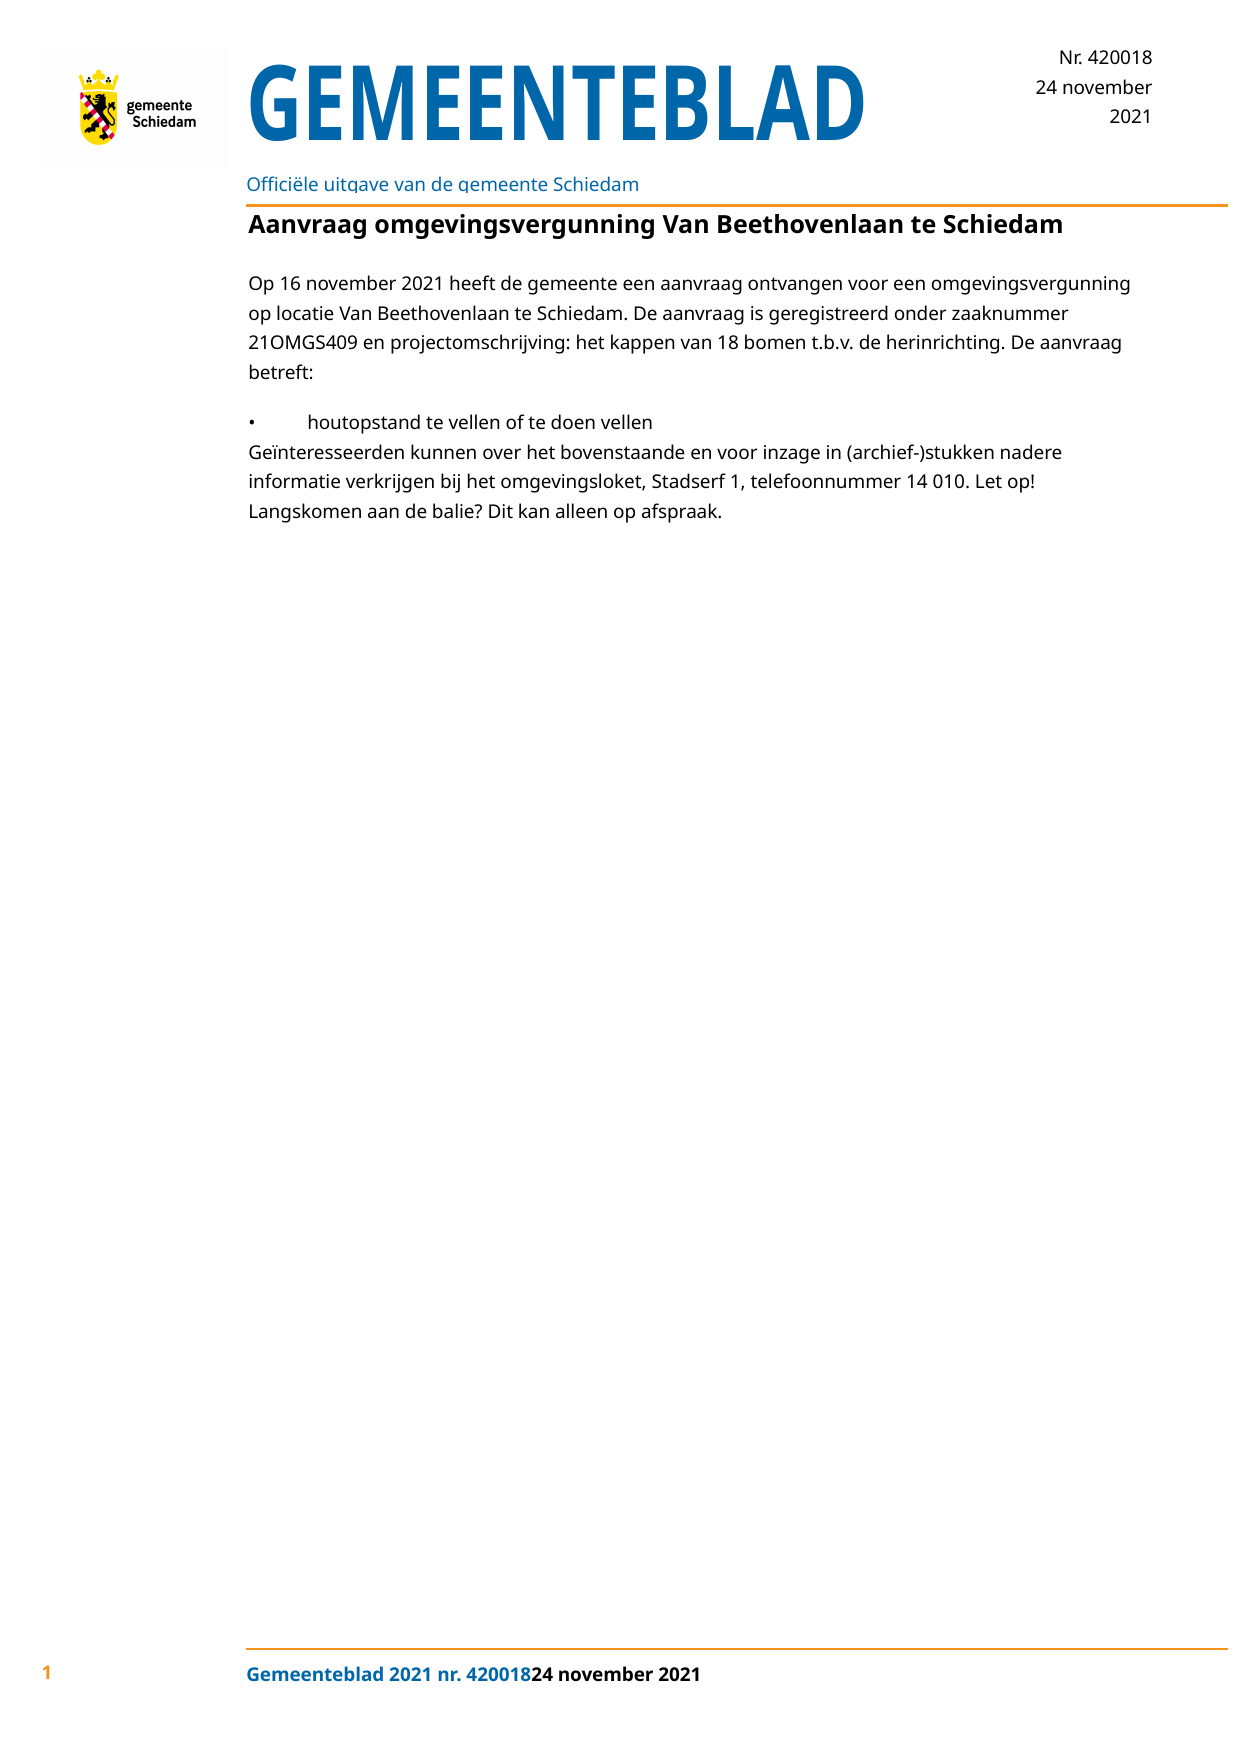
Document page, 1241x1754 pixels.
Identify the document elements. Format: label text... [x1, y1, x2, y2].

picture [41, 47, 231, 172]
list houtopstand te vellen of te doen vellen [248, 409, 1152, 435]
text Geïnteresseerden kunnen over het bovenstaande en voor inzage in (archief-)stukken nadere informatie verkrijgen bij het omgevingsloket, Stadserf 1, telefoonnummer 14 010. Let op! Langskomen aan de balie? Dit kan alleen op afspraak. [248, 439, 1152, 524]
text Aanvraag omgevingsvergunning Van Beethovenlaan te Schiedam [248, 207, 1152, 241]
text Op 16 november 2021 heeft de gemeente een aanvraag ontvangen voor een omgevingsvergunning op locatie Van Beethovenlaan te Schiedam. De aanvraag is geregistreerd onder zaaknummer 21OMGS409 en projectomschrijving: het kappen van 18 bomen t.b.v. de herinrichting. De aanvraag betreft: [248, 270, 1152, 385]
